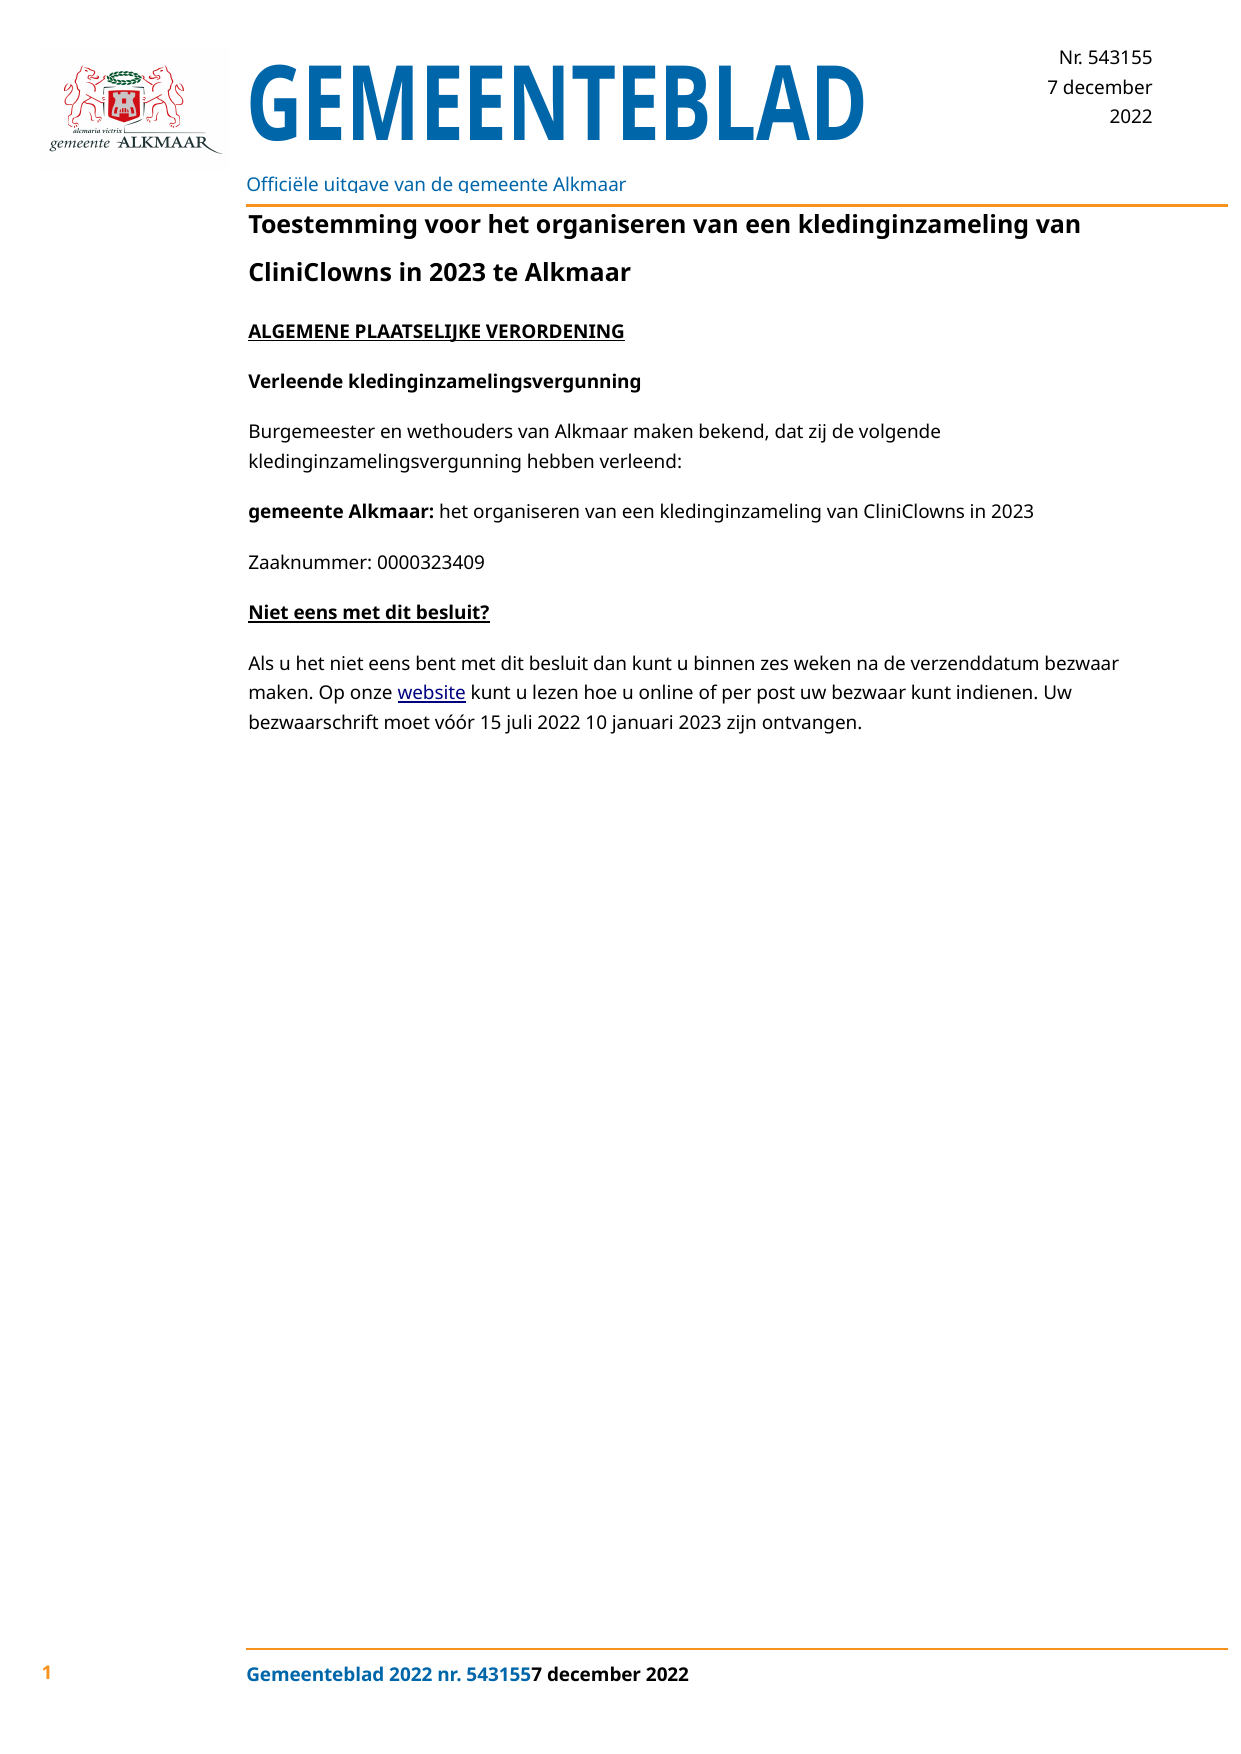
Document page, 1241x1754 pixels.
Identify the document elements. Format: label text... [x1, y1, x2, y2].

text Burgemeester en wethouders van Alkmaar maken bekend, dat zij de volgende kledinginzamelingsvergunning hebben verleend: [248, 419, 1152, 474]
text gemeente Alkmaar: het organiseren van een kledinginzameling van CliniClowns in 2023 [248, 499, 1152, 524]
picture [41, 47, 231, 172]
text Verleende kledinginzamelingsvergunning [248, 368, 1152, 394]
text Niet eens met dit besluit? [248, 599, 1152, 625]
text Als u het niet eens bent met dit besluit dan kunt u binnen zes weken na de verzenddatum bezwaar maken. Op onze website kunt u lezen hoe u online of per post uw bezwaar kunt indienen. Uw bezwaarschrift moet vóór 15 juli 2022 10 januari 2023 zijn ontvangen. [248, 650, 1152, 735]
text Zaaknummer: 0000323409 [248, 549, 1152, 575]
text ALGEMENE PLAATSELIJKE VERORDENING [248, 318, 1152, 344]
text Toestemming voor het organiseren van een kledinginzameling van CliniClowns in 2023 te Alkmaar [248, 207, 1152, 288]
